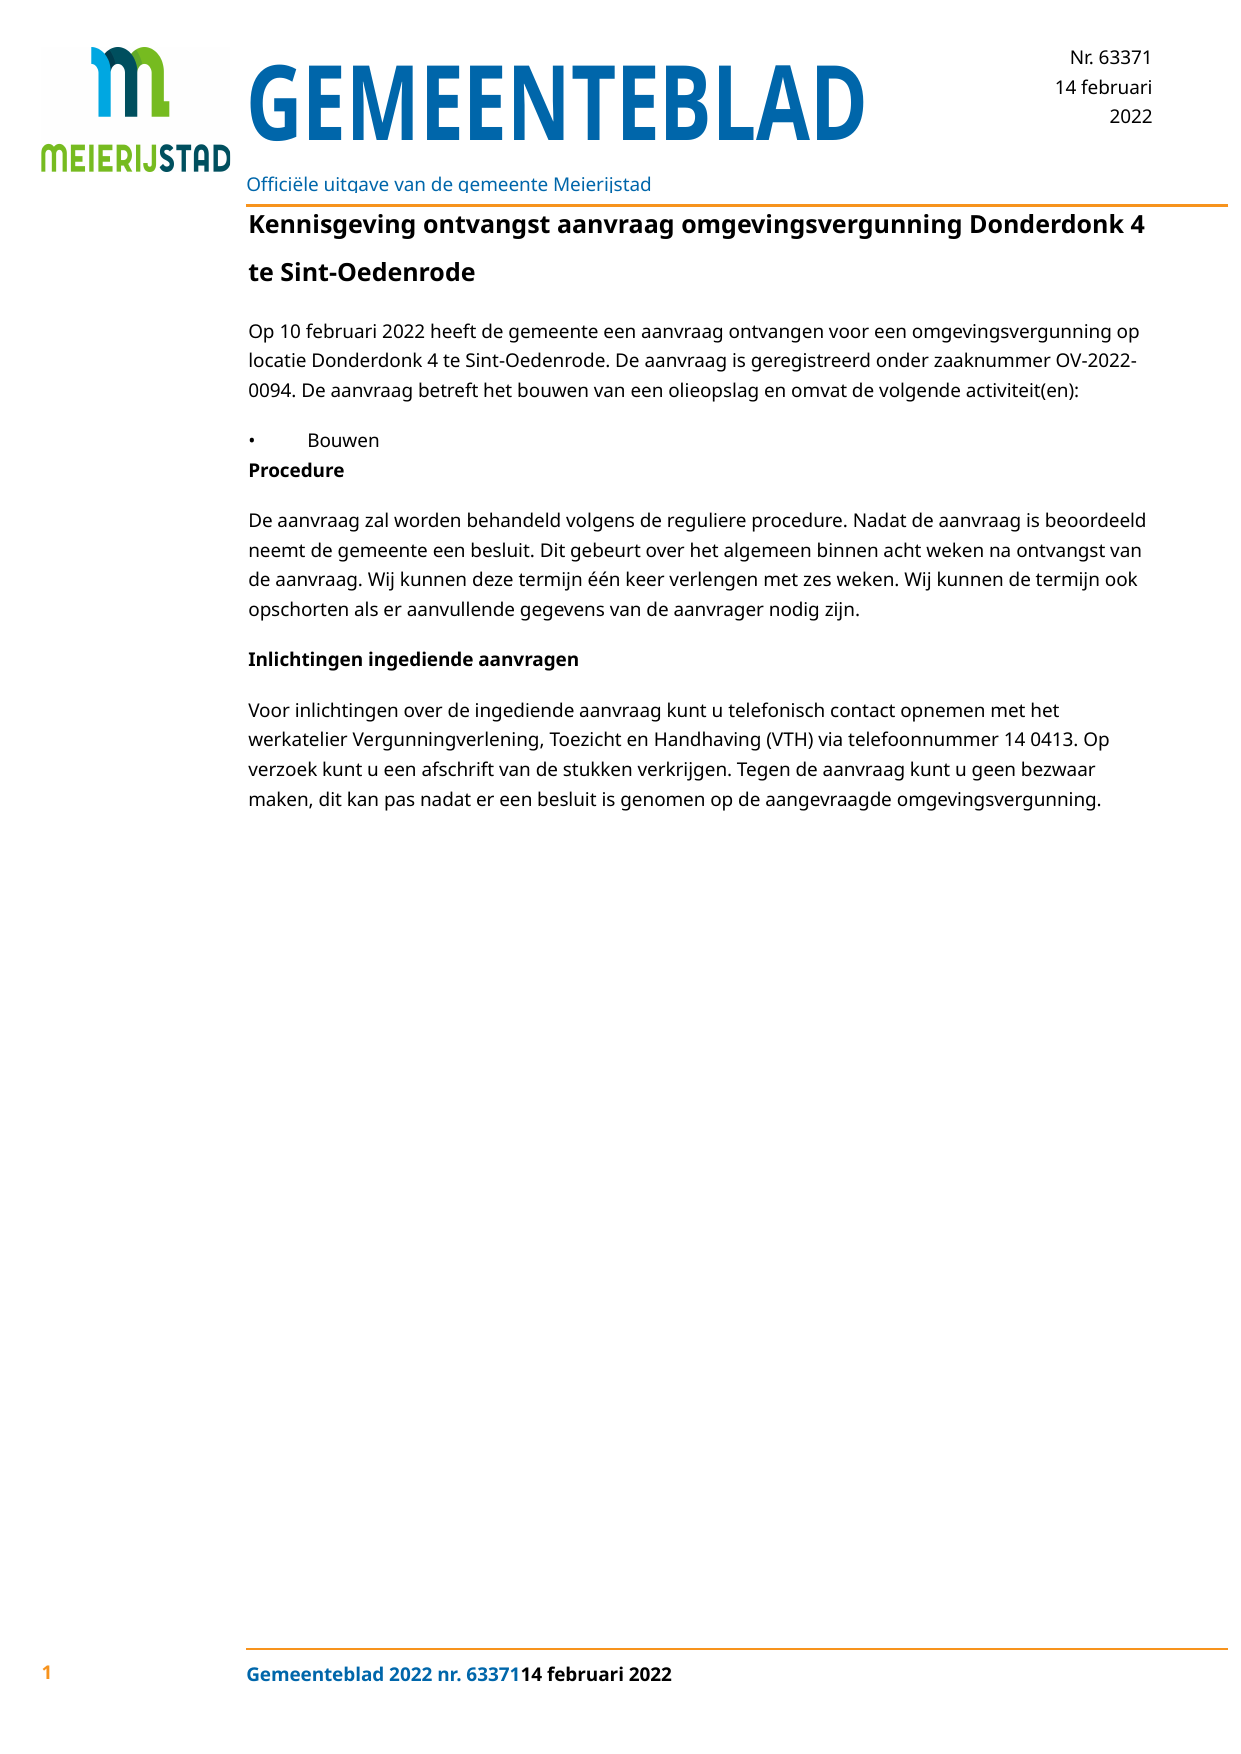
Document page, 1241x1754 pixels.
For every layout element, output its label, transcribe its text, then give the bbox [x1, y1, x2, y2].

picture [41, 47, 231, 172]
text Procedure [248, 457, 1152, 483]
list Bouwen [248, 427, 1152, 453]
text Voor inlichtingen over de ingediende aanvraag kunt u telefonisch contact opnemen met het werkatelier Vergunningverlening, Toezicht en Handhaving (VTH) via telefoonnummer 14 0413. Op verzoek kunt u een afschrift van de stukken verkrijgen. Tegen de aanvraag kunt u geen bezwaar maken, dit kan pas nadat er een besluit is genomen op de aangevraagde omgevingsvergunning. [248, 697, 1152, 812]
text Inlichtingen ingediende aanvragen [248, 647, 1152, 672]
text Op 10 februari 2022 heeft de gemeente een aanvraag ontvangen voor een omgevingsvergunning op locatie Donderdonk 4 te Sint-Oedenrode. De aanvraag is geregistreerd onder zaaknummer OV-2022-0094. De aanvraag betreft het bouwen van een olieopslag en omvat de volgende activiteit(en): [248, 318, 1152, 403]
text Kennisgeving ontvangst aanvraag omgevingsvergunning Donderdonk 4 te Sint-Oedenrode [248, 207, 1152, 288]
text De aanvraag zal worden behandeld volgens de reguliere procedure. Nadat de aanvraag is beoordeeld neemt de gemeente een besluit. Dit gebeurt over het algemeen binnen acht weken na ontvangst van de aanvraag. Wij kunnen deze termijn één keer verlengen met zes weken. Wij kunnen de termijn ook opschorten als er aanvullende gegevens van de aanvrager nodig zijn. [248, 507, 1152, 622]
